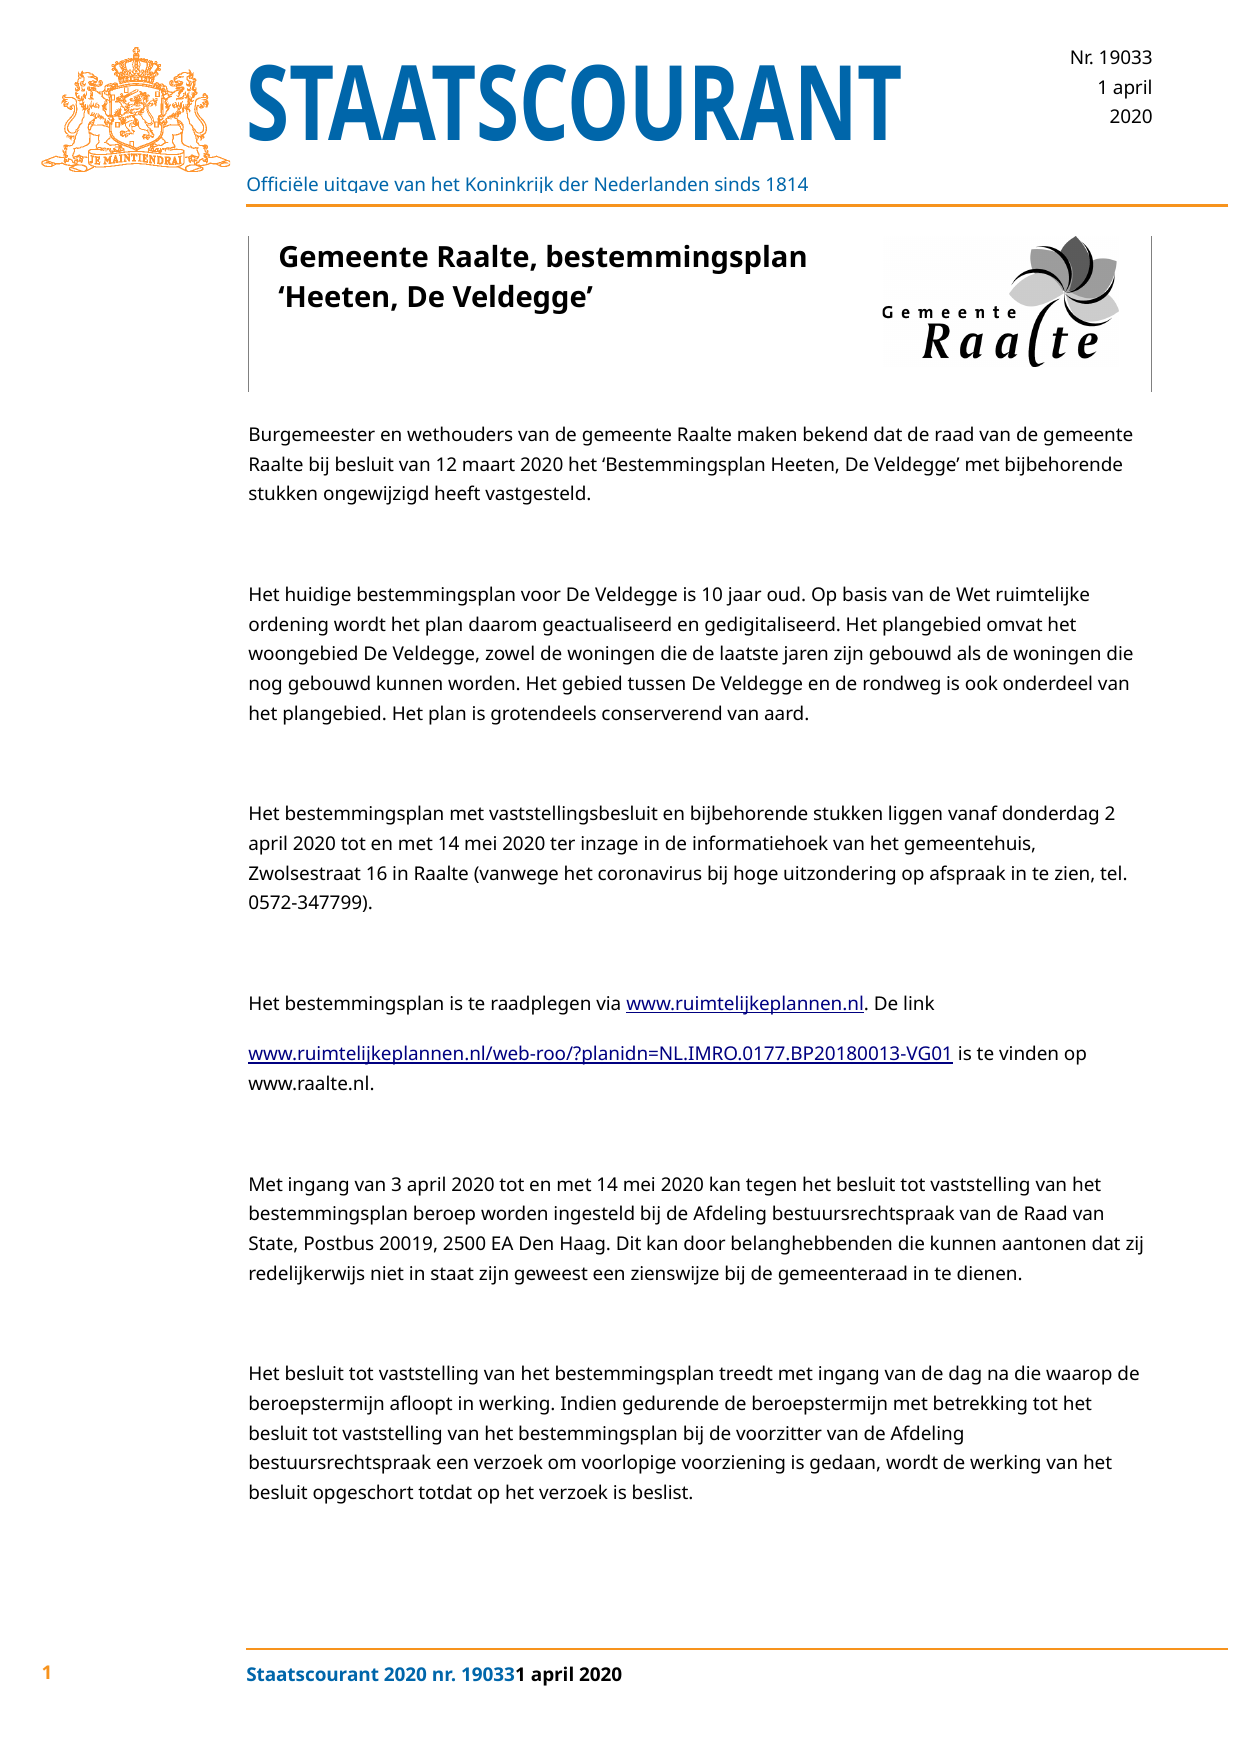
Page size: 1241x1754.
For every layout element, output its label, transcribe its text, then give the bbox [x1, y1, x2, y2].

text Het bestemmingsplan is te raadplegen via www.ruimtelijkeplannen.nl. De link [248, 990, 1152, 1016]
table_header Gemeente Raalte, bestemmingsplan ‘Heeten, De Veldegge’ [249, 236, 850, 392]
picture [41, 47, 231, 172]
text www.ruimtelijkeplannen.nl/web-roo/?planidn=NL.IMRO.0177.BP20180013-VG01 is te vinden op www.raalte.nl. [248, 1041, 1152, 1096]
text Met ingang van 3 april 2020 tot en met 14 mei 2020 kan tegen het besluit tot vaststelling van het bestemmingsplan beroep worden ingesteld bij de Afdeling bestuursrechtspraak van de Raad van State, Postbus 20019, 2500 EA Den Haag. Dit kan door belanghebbenden die kunnen aantonen dat zij redelijkerwijs niet in staat zijn geweest een zienswijze bij de gemeenteraad in te dienen. [248, 1171, 1152, 1285]
text Burgemeester en wethouders van de gemeente Raalte maken bekend dat de raad van de gemeente Raalte bij besluit van 12 maart 2020 het ‘Bestemmingsplan Heeten, De Veldegge’ met bijbehorende stukken ongewijzigd heeft vastgesteld. [248, 421, 1152, 506]
table_header [850, 236, 1151, 392]
text Het bestemmingsplan met vaststellingsbesluit en bijbehorende stukken liggen vanaf donderdag 2 april 2020 tot en met 14 mei 2020 ter inzage in de informatiehoek van het gemeentehuis, Zwolsestraat 16 in Raalte (vanwege het coronavirus bij hoge uitzondering op afspraak in te zien, tel. 0572-347799). [248, 801, 1152, 915]
text Het huidige bestemmingsplan voor De Veldegge is 10 jaar oud. Op basis van de Wet ruimtelijke ordening wordt het plan daarom geactualiseerd en gedigitaliseerd. Het plangebied omvat het woongebied De Veldegge, zowel de woningen die de laatste jaren zijn gebouwd als de woningen die nog gebouwd kunnen worden. Het gebied tussen De Veldegge en de rondweg is ook onderdeel van het plangebied. Het plan is grotendeels conserverend van aard. [248, 581, 1152, 725]
text Het besluit tot vaststelling van het bestemmingsplan treedt met ingang van de dag na die waarop de beroepstermijn afloopt in werking. Indien gedurende de beroepstermijn met betrekking tot het besluit tot vaststelling van het bestemmingsplan bij de voorzitter van de Afdeling bestuursrechtspraak een verzoek om voorlopige voorziening is gedaan, wordt de werking van het besluit opgeschort totdat op het verzoek is beslist. [248, 1361, 1152, 1504]
picture [882, 236, 1119, 367]
